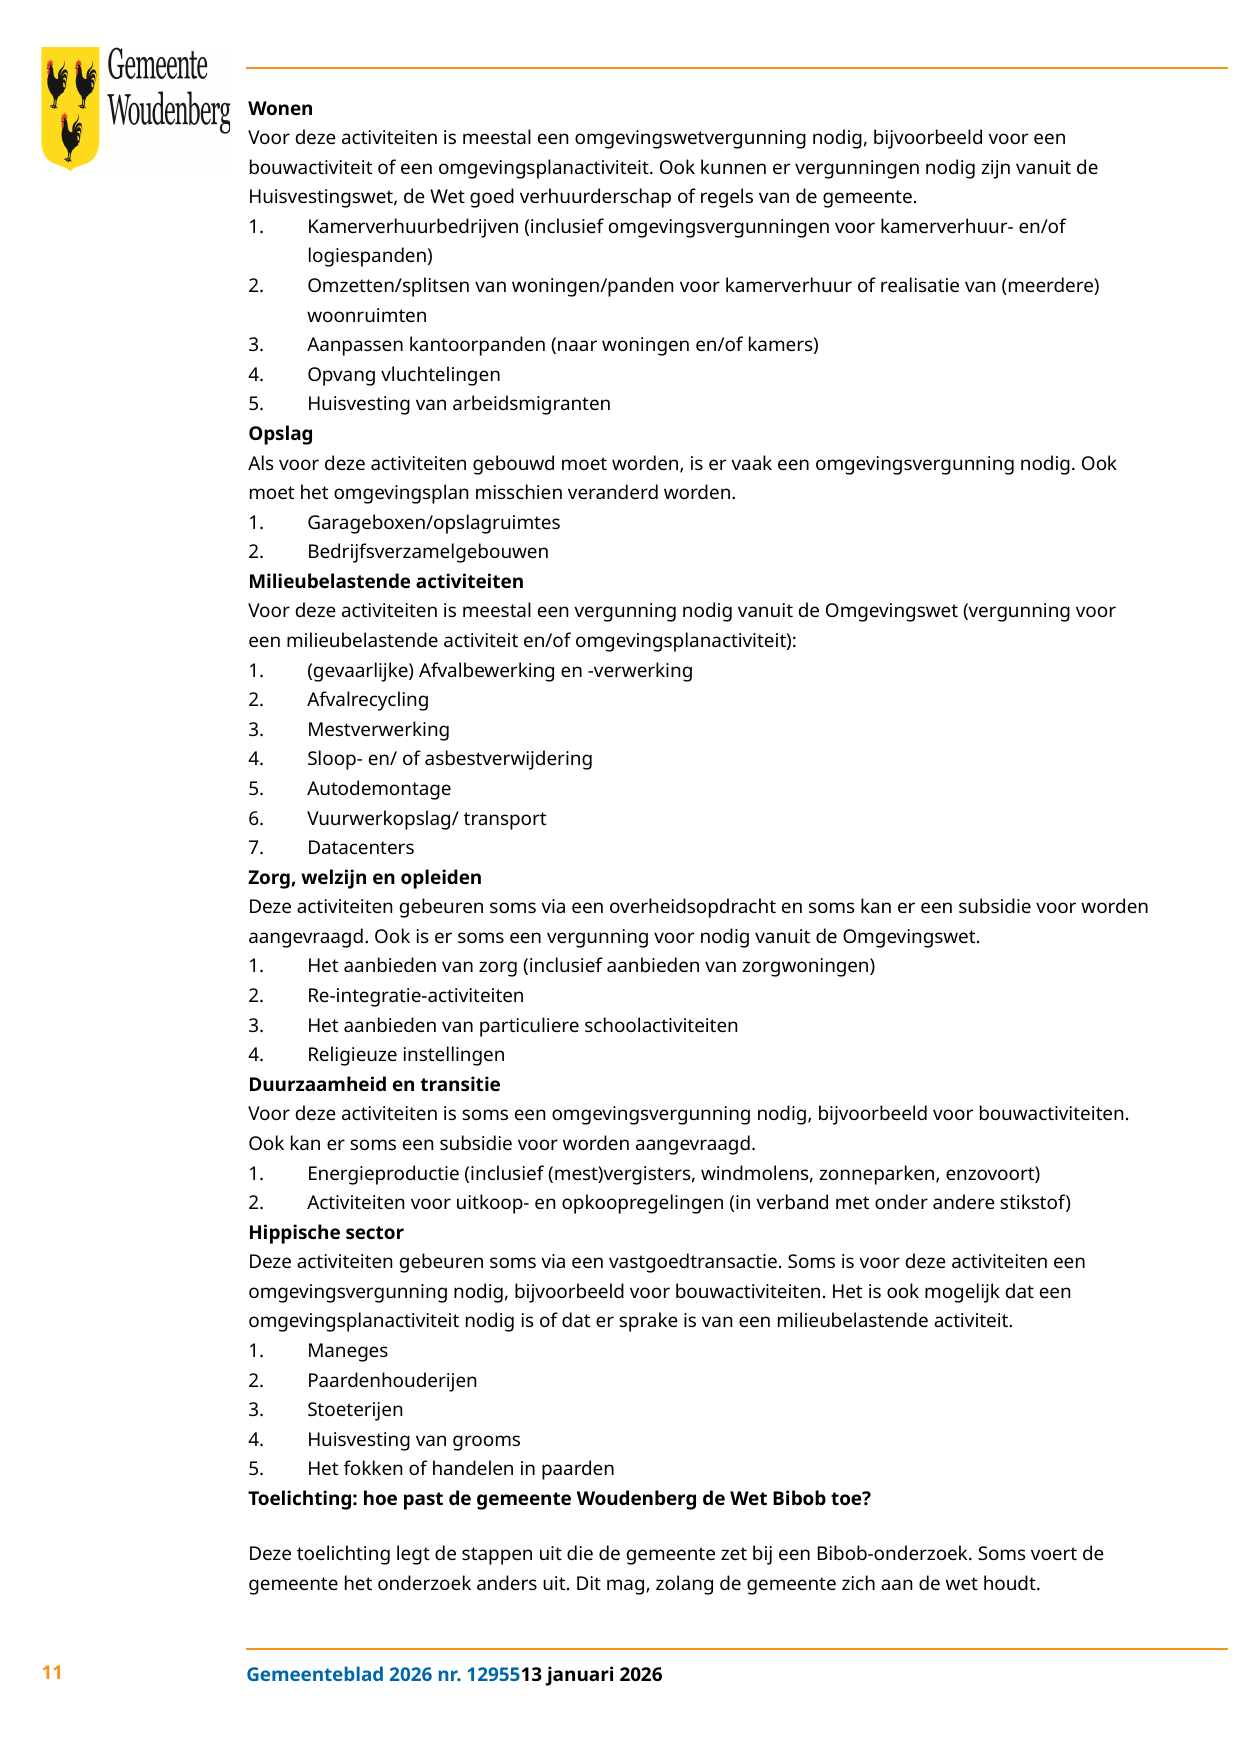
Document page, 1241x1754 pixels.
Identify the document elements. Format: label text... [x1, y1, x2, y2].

list Activiteiten voor uitkoop- en opkoopregelingen (in verband met onder andere stikstof) [248, 1189, 1152, 1215]
list Het aanbieden van particuliere schoolactiviteiten [248, 1012, 1152, 1038]
list Stoeterijen [248, 1396, 1152, 1422]
list Vuurwerkopslag/ transport [248, 805, 1152, 831]
text Voor deze activiteiten is meestal een omgevingswetvergunning nodig, bijvoorbeeld voor een bouwactiviteit of een omgevingsplanactiviteit. Ook kunnen er vergunningen nodig zijn vanuit de Huisvestingswet, de Wet goed verhuurderschap of regels van de gemeente. [248, 124, 1152, 209]
list Opvang vluchtelingen [248, 361, 1152, 387]
text Wonen [248, 95, 1152, 121]
text Voor deze activiteiten is soms een omgevingsvergunning nodig, bijvoorbeeld voor bouwactiviteiten. Ook kan er soms een subsidie voor worden aangevraagd. [248, 1101, 1152, 1156]
list Energieproductie (inclusief (mest)vergisters, windmolens, zonneparken, enzovoort) [248, 1160, 1152, 1186]
text Toelichting: hoe past de gemeente Woudenberg de Wet Bibob toe? [248, 1485, 1152, 1511]
text Deze toelichting legt de stappen uit die de gemeente zet bij een Bibob-onderzoek. Soms voert de gemeente het onderzoek anders uit. Dit mag, zolang de gemeente zich aan de wet houdt. [248, 1540, 1152, 1595]
list Sloop- en/ of asbestverwijdering [248, 746, 1152, 771]
text Opslag [248, 420, 1152, 446]
list Datacenters [248, 834, 1152, 860]
list Bedrijfsverzamelgebouwen [248, 538, 1152, 564]
list Paardenhouderijen [248, 1367, 1152, 1393]
list Huisvesting van grooms [248, 1426, 1152, 1452]
list Re-integratie-activiteiten [248, 982, 1152, 1008]
list Omzetten/splitsen van woningen/panden voor kamerverhuur of realisatie van (meerdere) woonruimten [248, 272, 1152, 328]
picture [41, 47, 231, 172]
text Als voor deze activiteiten gebouwd moet worden, is er vaak een omgevingsvergunning nodig. Ook moet het omgevingsplan misschien veranderd worden. [248, 450, 1152, 505]
text Voor deze activiteiten is meestal een vergunning nodig vanuit de Omgevingswet (vergunning voor een milieubelastende activiteit en/of omgevingsplanactiviteit): [248, 598, 1152, 653]
list Aanpassen kantoorpanden (naar woningen en/of kamers) [248, 331, 1152, 357]
text Milieubelastende activiteiten [248, 568, 1152, 594]
list Het aanbieden van zorg (inclusief aanbieden van zorgwoningen) [248, 953, 1152, 978]
text Duurzaamheid en transitie [248, 1071, 1152, 1097]
list Mestverwerking [248, 716, 1152, 742]
text Zorg, welzijn en opleiden [248, 864, 1152, 890]
text Hippische sector [248, 1219, 1152, 1245]
list Garageboxen/opslagruimtes [248, 509, 1152, 535]
list Kamerverhuurbedrijven (inclusief omgevingsvergunningen voor kamerverhuur- en/of logiespanden) [248, 213, 1152, 268]
list Afvalrecycling [248, 686, 1152, 712]
text Deze activiteiten gebeuren soms via een vastgoedtransactie. Soms is voor deze activiteiten een omgevingsvergunning nodig, bijvoorbeeld voor bouwactiviteiten. Het is ook mogelijk dat een omgevingsplanactiviteit nodig is of dat er sprake is van een milieubelastende activiteit. [248, 1248, 1152, 1333]
list Religieuze instellingen [248, 1041, 1152, 1067]
list (gevaarlijke) Afvalbewerking en -verwerking [248, 657, 1152, 683]
list Huisvesting van arbeidsmigranten [248, 391, 1152, 416]
text Deze activiteiten gebeuren soms via een overheidsopdracht en soms kan er een subsidie voor worden aangevraagd. Ook is er soms een vergunning voor nodig vanuit de Omgevingswet. [248, 893, 1152, 949]
list Autodemontage [248, 775, 1152, 801]
list Maneges [248, 1337, 1152, 1363]
list Het fokken of handelen in paarden [248, 1456, 1152, 1481]
